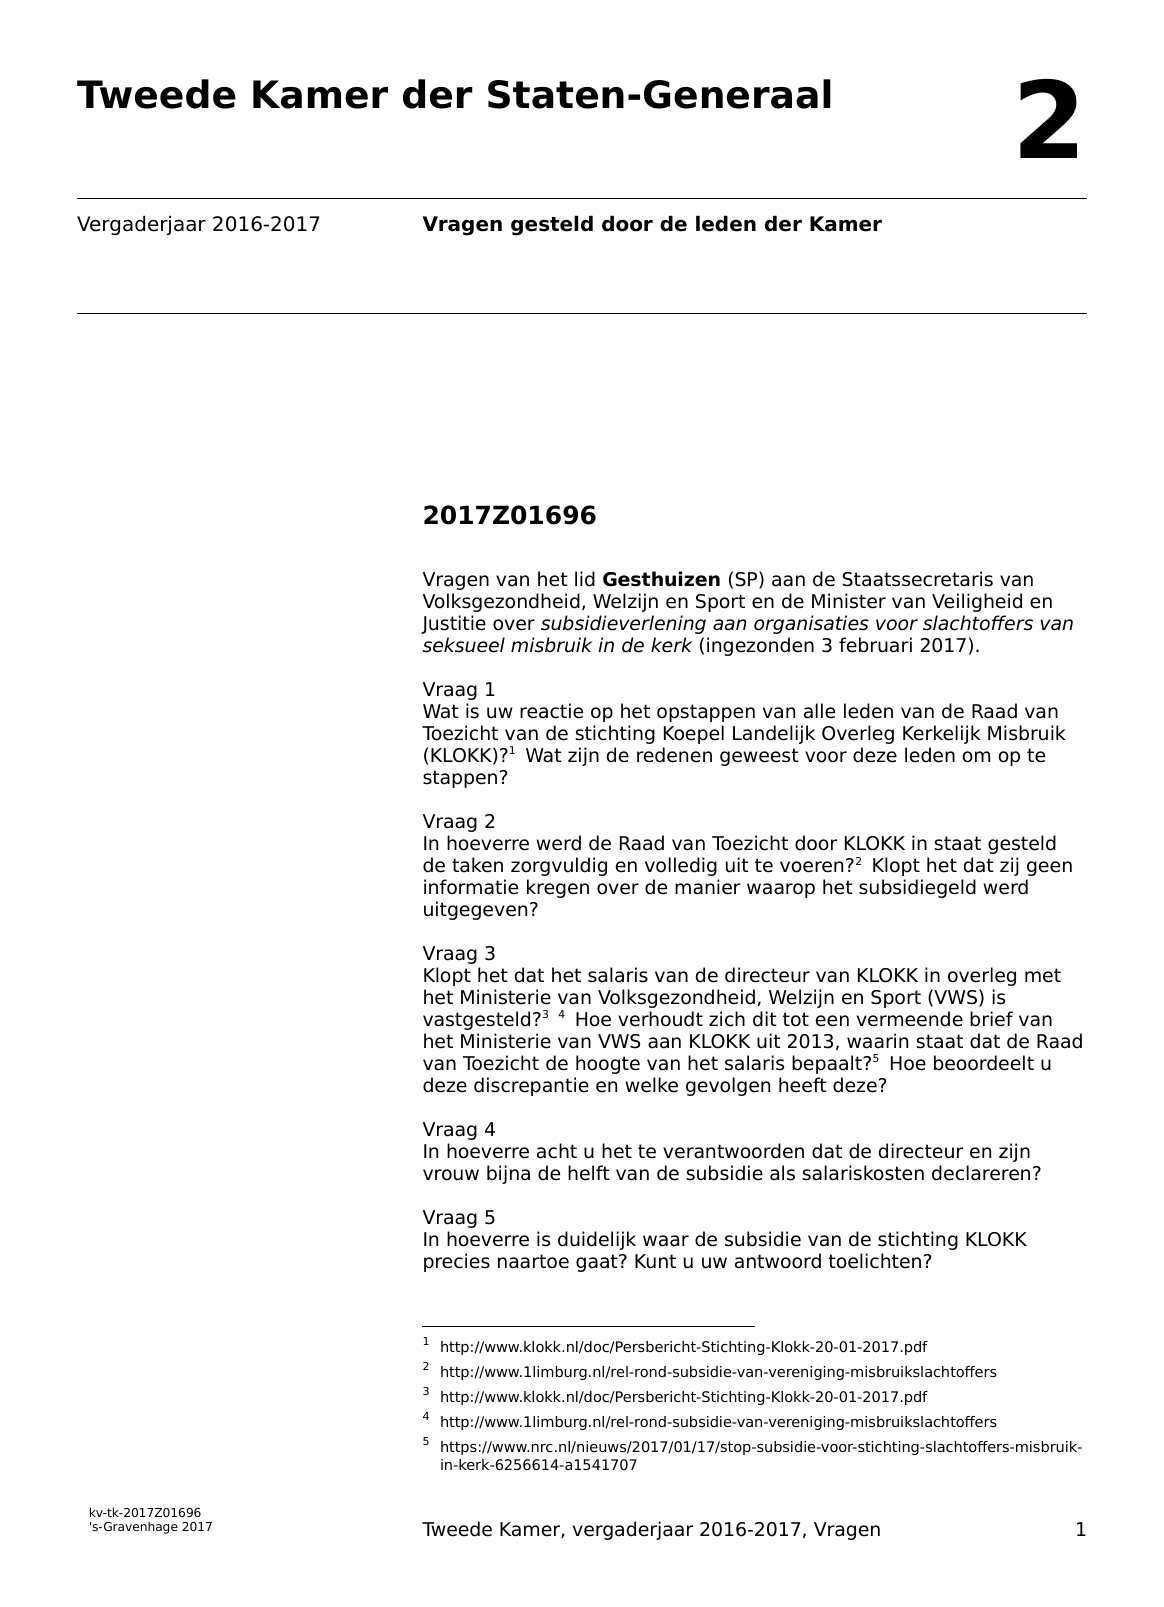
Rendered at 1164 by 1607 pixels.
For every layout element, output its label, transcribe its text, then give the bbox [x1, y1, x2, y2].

table_header 2 [886, 59, 1087, 198]
text https://www.nrc.nl/nieuws/2017/01/17/stop-subsidie-voor-stichting-slachtoffers-misbruik-in-kerk-6256614-a1541707 [422, 1435, 1087, 1474]
text http://www.1limburg.nl/rel-rond-subsidie-van-vereniging-misbruikslachtoffers [422, 1410, 1087, 1432]
table_header Tweede Kamer der Staten-Generaal [77, 59, 886, 198]
text In hoeverre acht u het te verantwoorden dat de directeur en zijn vrouw bijna de helft van de subsidie als salariskosten declareren? [422, 1141, 1087, 1185]
text kv-tk-2017Z01696 [88, 1506, 323, 1520]
text http://www.klokk.nl/doc/Persbericht-Stichting-Klokk-20-01-2017.pdf [422, 1385, 1087, 1407]
text Vraag 2 [422, 811, 1087, 833]
text Wat is uw reactie op het opstappen van alle leden van de Raad van Toezicht van de stichting Koepel Landelijk Overleg Kerkelijk Misbruik (KLOKK)? Wat zijn de redenen geweest voor deze leden om op te stappen? [422, 701, 1087, 789]
text Vraag 3 [422, 943, 1087, 965]
text In hoeverre is duidelijk waar de subsidie van de stichting KLOKK precies naartoe gaat? Kunt u uw antwoord toelichten? [422, 1229, 1087, 1273]
text 2017Z01696 [422, 501, 1087, 531]
text http://www.1limburg.nl/rel-rond-subsidie-van-vereniging-misbruikslachtoffers [422, 1360, 1087, 1382]
text 's-Gravenhage 2017 [88, 1520, 323, 1534]
text Vraag 5 [422, 1207, 1087, 1229]
text Vragen van het lid Gesthuizen (SP) aan de Staatssecretaris van Volksgezondheid, Welzijn en Sport en de Minister van Veiligheid en Justitie over subsidieverlening aan organisaties voor slachtoffers van seksueel misbruik in de kerk (ingezonden 3 februari 2017). [422, 569, 1087, 657]
text Vraag 1 [422, 679, 1087, 701]
text http://www.klokk.nl/doc/Persbericht-Stichting-Klokk-20-01-2017.pdf [422, 1335, 1087, 1357]
text Klopt het dat het salaris van de directeur van KLOKK in overleg met het Ministerie van Volksgezondheid, Welzijn en Sport (VWS) is vastgesteld? Hoe verhoudt zich dit tot een vermeende brief van het Ministerie van VWS aan KLOKK uit 2013, waarin staat dat de Raad van Toezicht de hoogte van het salaris bepaalt? Hoe beoordeelt u deze discrepantie en welke gevolgen heeft deze? [422, 965, 1087, 1097]
text In hoeverre werd de Raad van Toezicht door KLOKK in staat gesteld de taken zorgvuldig en volledig uit te voeren? Klopt het dat zij geen informatie kregen over de manier waarop het subsidiegeld werd uitgegeven? [422, 833, 1087, 921]
text Vraag 4 [422, 1119, 1087, 1141]
table_cell Vergaderjaar 2016-2017 [77, 199, 422, 313]
table_cell Vragen gesteld door de leden der Kamer [422, 199, 1087, 313]
